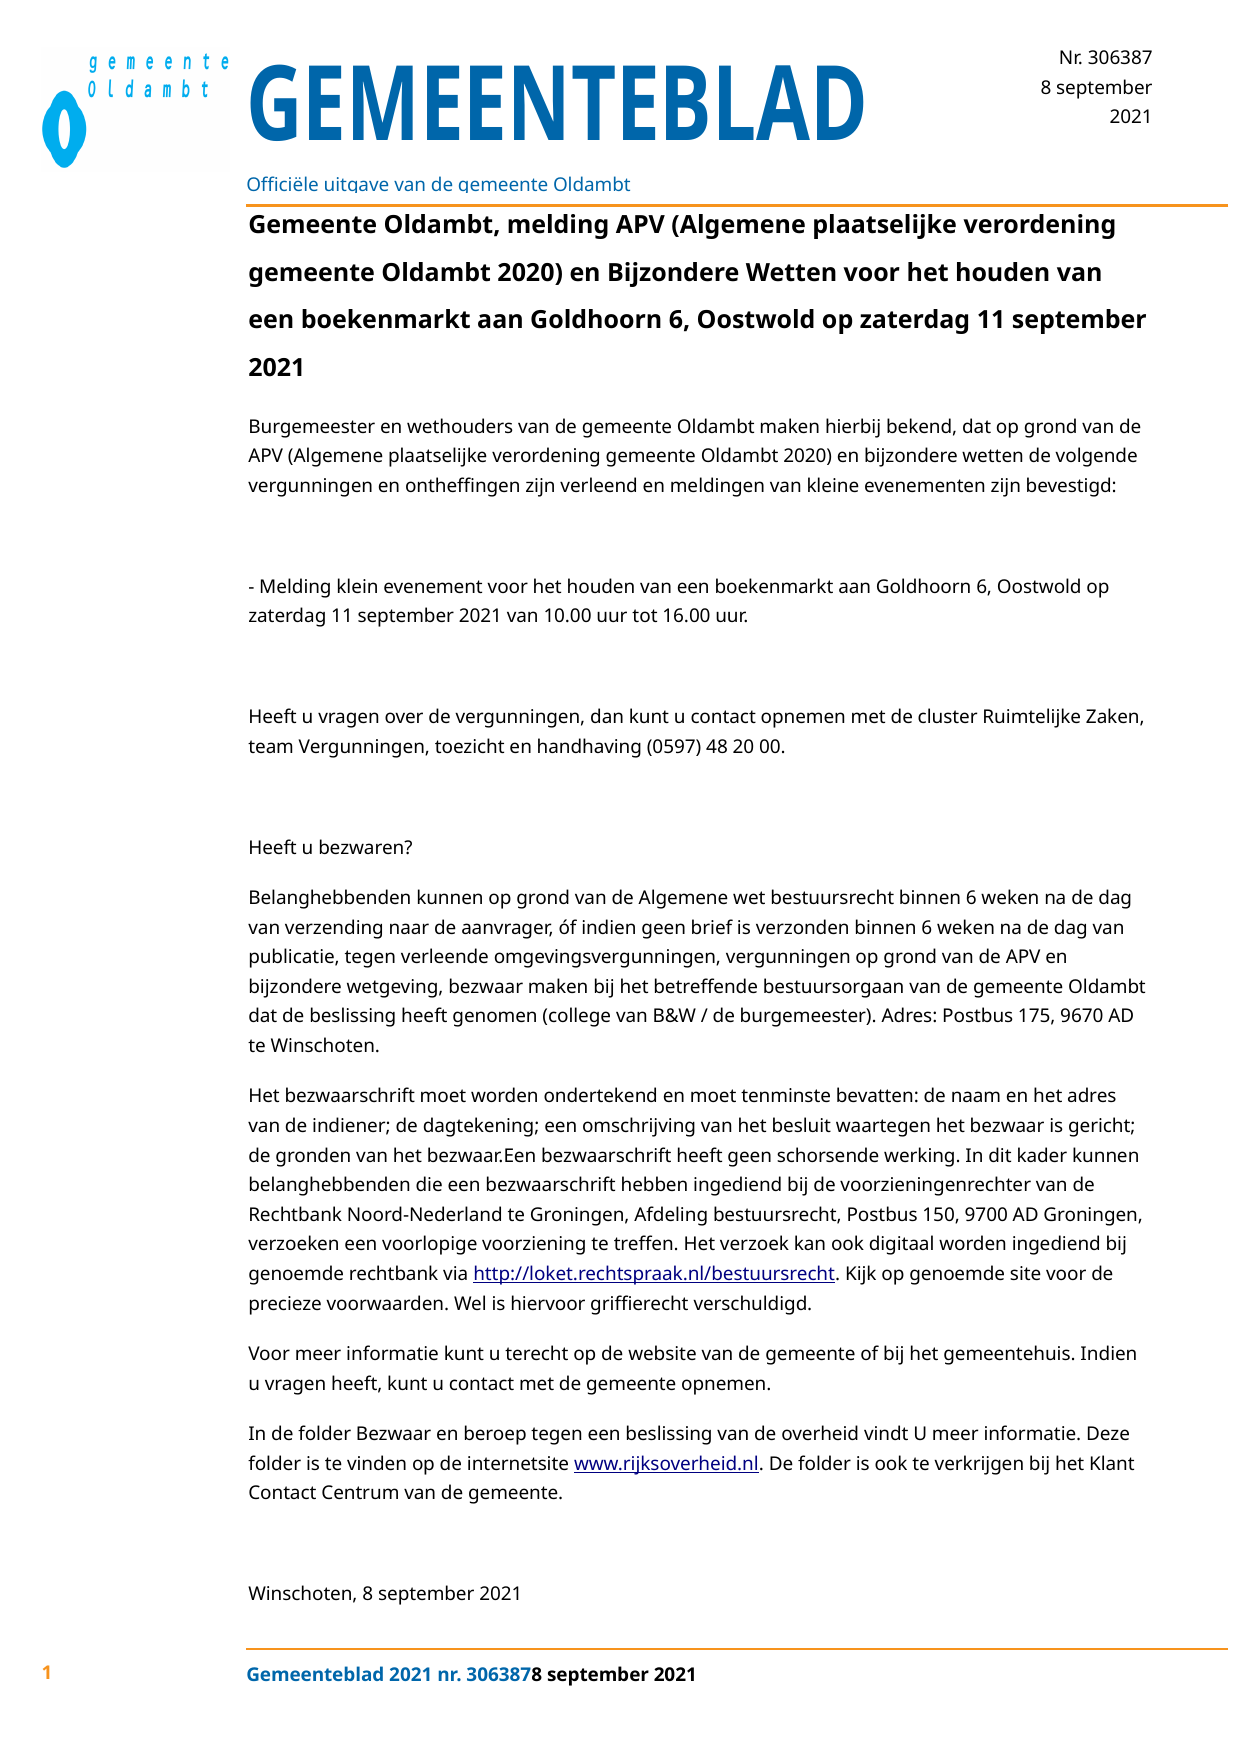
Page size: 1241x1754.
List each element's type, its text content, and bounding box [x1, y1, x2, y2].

text Het bezwaarschrift moet worden ondertekend en moet tenminste bevatten: de naam en het adres van de indiener; de dagtekening; een omschrijving van het besluit waartegen het bezwaar is gericht; de gronden van het bezwaar.Een bezwaarschrift heeft geen schorsende werking. In dit kader kunnen belanghebbenden die een bezwaarschrift hebben ingediend bij de voorzieningenrechter van de Rechtbank Noord-Nederland te Groningen, Afdeling bestuursrecht, Postbus 150, 9700 AD Groningen, verzoeken een voorlopige voorziening te treffen. Het verzoek kan ook digitaal worden ingediend bij genoemde rechtbank via http://loket.rechtspraak.nl/bestuursrecht. Kijk op genoemde site voor de precieze voorwaarden. Wel is hiervoor griffierecht verschuldigd. [248, 1083, 1152, 1316]
picture [41, 47, 231, 172]
text Winschoten, 8 september 2021 [248, 1580, 1152, 1606]
text In de folder Bezwaar en beroep tegen een beslissing van de overheid vindt U meer informatie. Deze folder is te vinden op de internetsite www.rijksoverheid.nl. De folder is ook te verkrijgen bij het Klant Contact Centrum van de gemeente. [248, 1420, 1152, 1505]
text Gemeente Oldambt, melding APV (Algemene plaatselijke verordening gemeente Oldambt 2020) en Bijzondere Wetten voor het houden van een boekenmarkt aan Goldhoorn 6, Oostwold op zaterdag 11 september 2021 [248, 207, 1152, 384]
text Heeft u bezwaren? [248, 834, 1152, 860]
text Burgemeester en wethouders van de gemeente Oldambt maken hierbij bekend, dat op grond van de APV (Algemene plaatselijke verordening gemeente Oldambt 2020) en bijzondere wetten de volgende vergunningen en ontheffingen zijn verleend en meldingen van kleine evenementen zijn bevestigd: [248, 413, 1152, 498]
text Voor meer informatie kunt u terecht op de website van de gemeente of bij het gemeentehuis. Indien u vragen heeft, kunt u contact met de gemeente opnemen. [248, 1340, 1152, 1396]
text Heeft u vragen over de vergunningen, dan kunt u contact opnemen met de cluster Ruimtelijke Zaken, team Vergunningen, toezicht en handhaving (0597) 48 20 00. [248, 703, 1152, 759]
text Belanghebbenden kunnen op grond van de Algemene wet bestuursrecht binnen 6 weken na de dag van verzending naar de aanvrager, óf indien geen brief is verzonden binnen 6 weken na de dag van publicatie, tegen verleende omgevingsvergunningen, vergunningen op grond van de APV en bijzondere wetgeving, bezwaar maken bij het betreffende bestuursorgaan van de gemeente Oldambt dat de beslissing heeft genomen (college van B&W / de burgemeester). Adres: Postbus 175, 9670 AD te Winschoten. [248, 884, 1152, 1058]
text - Melding klein evenement voor het houden van een boekenmarkt aan Goldhoorn 6, Oostwold op zaterdag 11 september 2021 van 10.00 uur tot 16.00 uur. [248, 573, 1152, 628]
